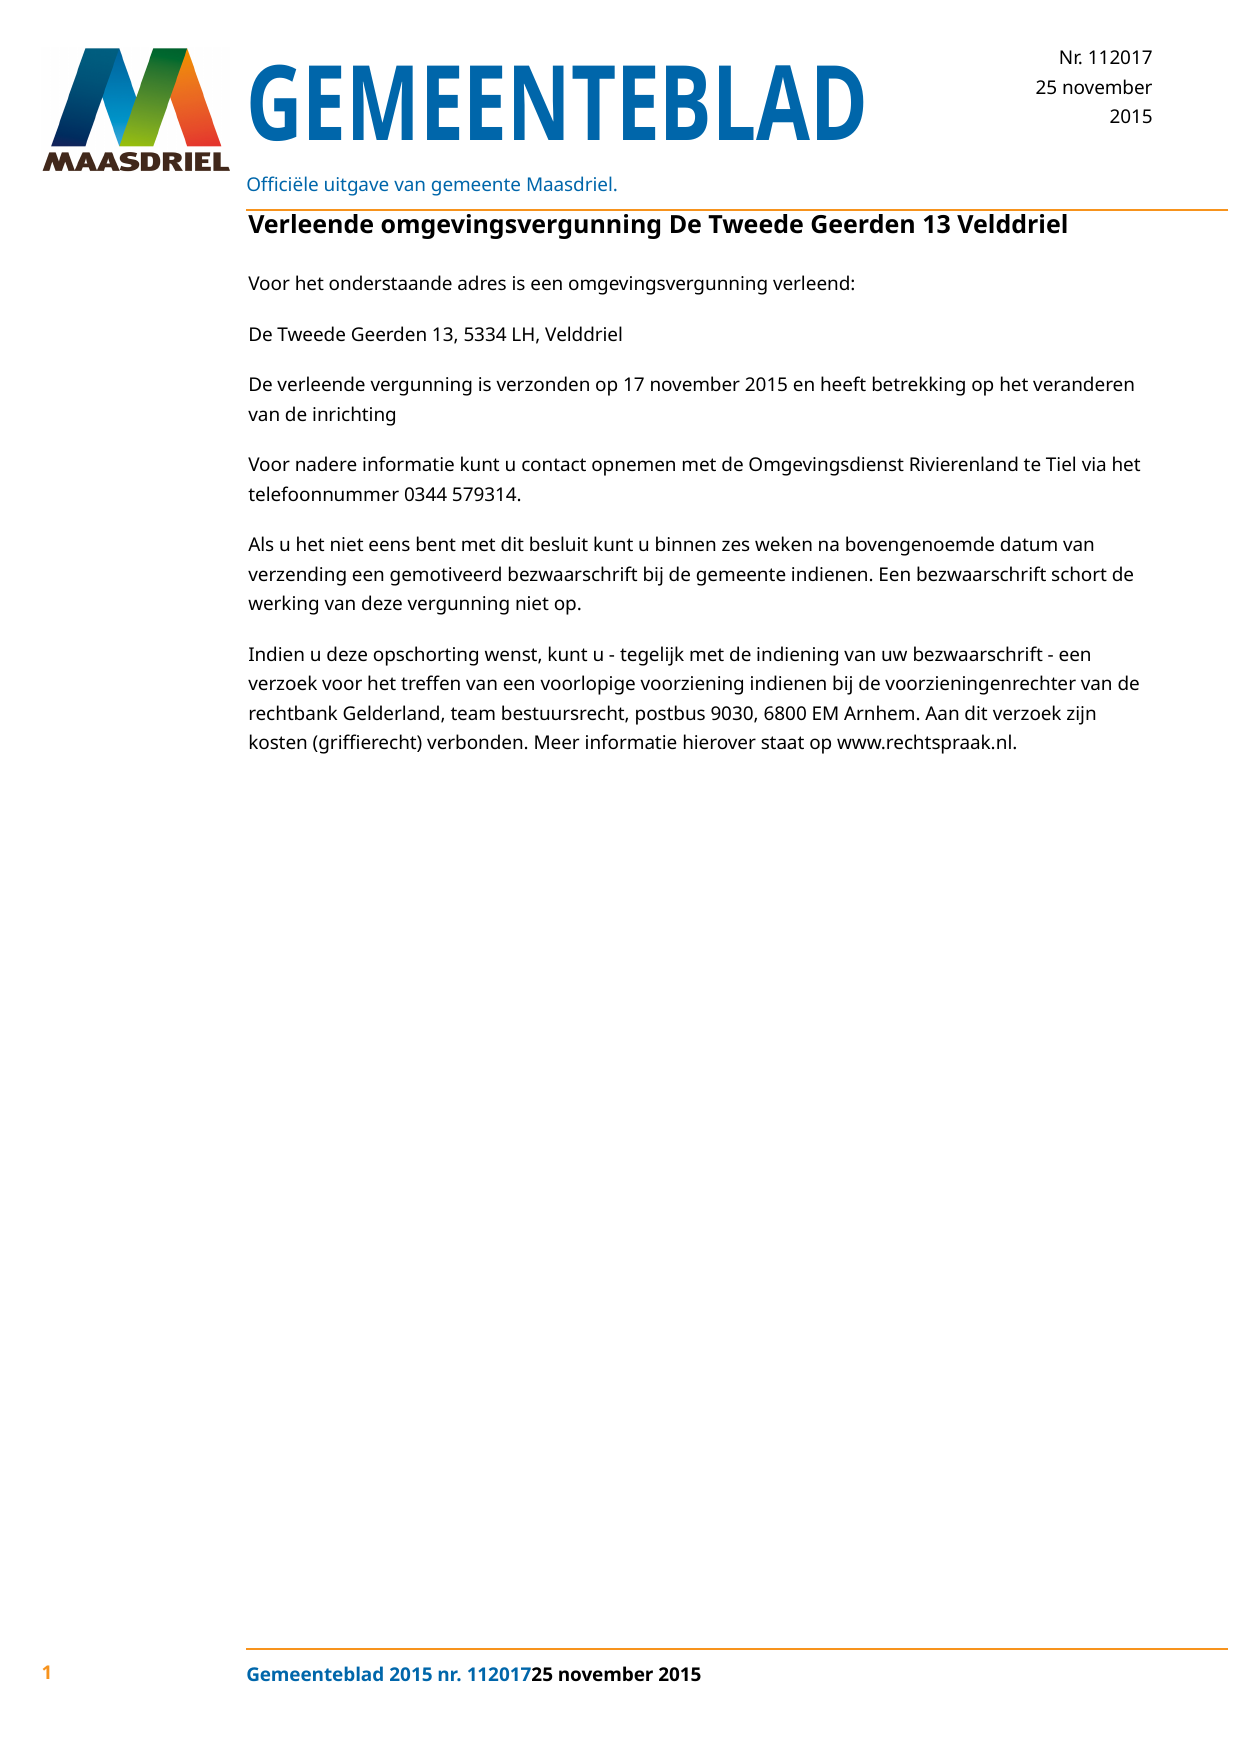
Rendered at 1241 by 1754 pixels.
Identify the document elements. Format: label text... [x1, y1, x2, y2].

text Verleende omgevingsvergunning De Tweede Geerden 13 Velddriel [248, 211, 1152, 241]
text De verleende vergunning is verzonden op 17 november 2015 en heeft betrekking op het veranderen van de inrichting [248, 371, 1152, 426]
text Voor het onderstaande adres is een omgevingsvergunning verleend: [248, 270, 1152, 296]
text Als u het niet eens bent met dit besluit kunt u binnen zes weken na bovengenoemde datum van verzending een gemotiveerd bezwaarschrift bij de gemeente indienen. Een bezwaarschrift schort de werking van deze vergunning niet op. [248, 531, 1152, 616]
picture [41, 47, 231, 172]
text Indien u deze opschorting wenst, kunt u - tegelijk met de indiening van uw bezwaarschrift - een verzoek voor het treffen van een voorlopige voorziening indienen bij de voorzieningenrechter van de rechtbank Gelderland, team bestuursrecht, postbus 9030, 6800 EM Arnhem. Aan dit verzoek zijn kosten (griffierecht) verbonden. Meer informatie hierover staat op www.rechtspraak.nl. [248, 641, 1152, 755]
text De Tweede Geerden 13, 5334 LH, Velddriel [248, 321, 1152, 346]
text Voor nadere informatie kunt u contact opnemen met de Omgevingsdienst Rivierenland te Tiel via het telefoonnummer 0344 579314. [248, 451, 1152, 506]
